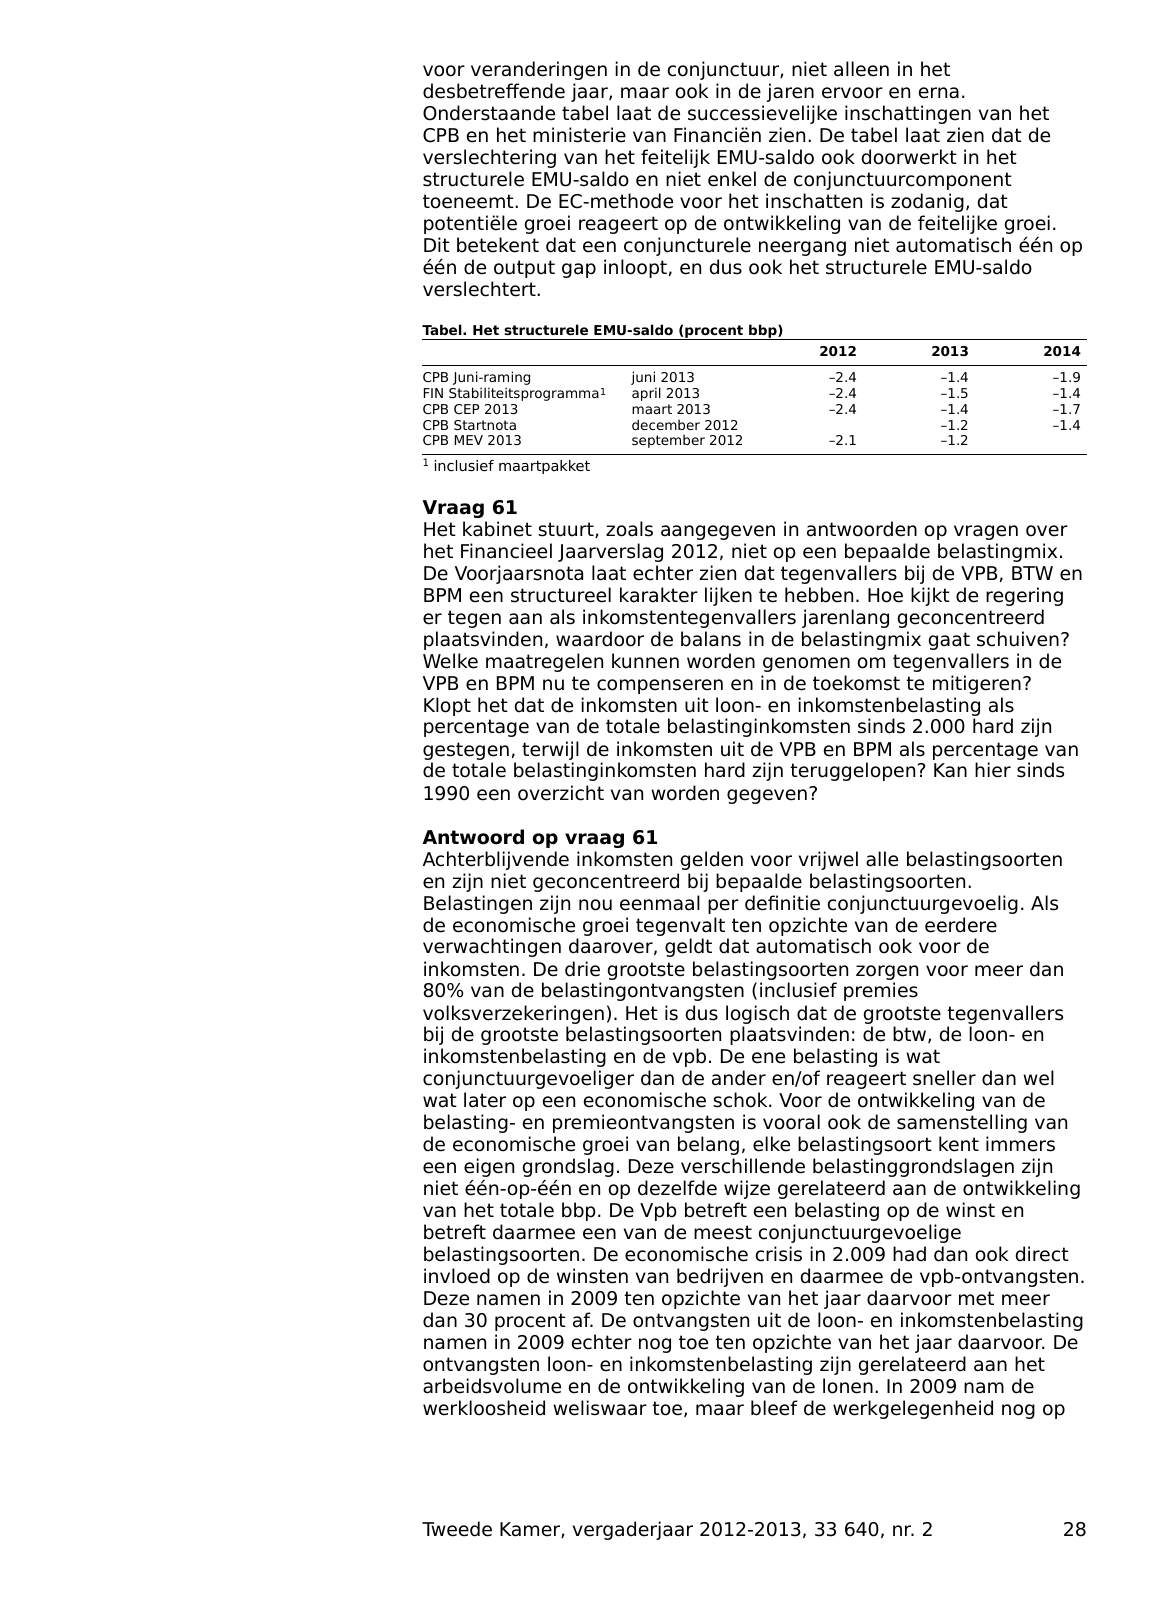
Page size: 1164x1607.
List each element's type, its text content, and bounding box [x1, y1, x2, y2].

table_cell –1.5 [863, 386, 974, 402]
table_cell [422, 340, 626, 364]
table_cell [975, 433, 1087, 454]
table_cell CPB CEP 2013 [422, 402, 626, 417]
table_cell september 2012 [626, 433, 751, 454]
table_cell –1.2 [863, 418, 974, 433]
table_cell [751, 418, 863, 433]
table_cell april 2013 [626, 386, 751, 402]
table_cell –1.4 [975, 386, 1087, 402]
table_cell –2.1 [751, 433, 863, 454]
table_cell december 2012 [626, 418, 751, 433]
table_cell –2.4 [751, 402, 863, 417]
table_cell 2012 [751, 340, 863, 364]
table_cell [626, 340, 751, 364]
table_cell juni 2013 [626, 366, 751, 386]
table_cell 2014 [975, 340, 1087, 364]
table_cell –2.4 [751, 366, 863, 386]
text Achterblijvende inkomsten gelden voor vrijwel alle belastingsoorten en zijn niet geconcentreerd bij bepaalde belastingsoorten. Belastingen zijn nou eenmaal per definitie conjunctuurgevoelig. Als de economische groei tegenvalt ten opzichte van de eerdere verwachtingen daarover, geldt dat automatisch ook voor de inkomsten. De drie grootste belastingsoorten zorgen voor meer dan 80% van de belastingontvangsten (inclusief premies volksverzekeringen). Het is dus logisch dat de grootste tegenvallers bij de grootste belastingsoorten plaatsvinden: de btw, de loon- en inkomstenbelasting en de vpb. De ene belasting is wat conjunctuurgevoeliger dan de ander en/of reageert sneller dan wel wat later op een economische schok. Voor de ontwikkeling van de belasting- en premieontvangsten is vooral ook de samenstelling van de economische groei van belang, elke belastingsoort kent immers een eigen grondslag. Deze verschillende belastinggrondslagen zijn niet één-op-één en op dezelfde wijze gerelateerd aan de ontwikkeling van het totale bbp. De Vpb betreft een belasting op de winst en betreft daarmee een van de meest conjunctuurgevoelige belastingsoorten. De economische crisis in 2.009 had dan ook direct invloed op de winsten van bedrijven en daarmee de vpb-ontvangsten. Deze namen in 2009 ten opzichte van het jaar daarvoor met meer dan 30 procent af. De ontvangsten uit de loon- en inkomstenbelasting namen in 2009 echter nog toe ten opzichte van het jaar daarvoor. De ontvangsten loon- en inkomstenbelasting zijn gerelateerd aan het arbeidsvolume en de ontwikkeling van de lonen. In 2009 nam de werkloosheid weliswaar toe, maar bleef de werkgelegenheid nog op [422, 848, 1087, 1420]
table_cell –2.4 [751, 386, 863, 402]
table_cell CPB Juni-raming [422, 366, 626, 386]
table_cell maart 2013 [626, 402, 751, 417]
table_cell –1.4 [863, 366, 974, 386]
table_cell –1.7 [975, 402, 1087, 417]
table_cell CPB Startnota [422, 418, 626, 433]
table_cell FIN Stabiliteitsprogramma1 [422, 386, 626, 402]
table_cell –1.4 [975, 418, 1087, 433]
table_cell 2013 [863, 340, 974, 364]
table_cell –1.9 [975, 366, 1087, 386]
table_cell –1.2 [863, 433, 974, 454]
text Vraag 61 [422, 497, 1087, 519]
table_header Tabel. Het structurele EMU-saldo (procent bbp) [422, 323, 1087, 338]
text voor veranderingen in de conjunctuur, niet alleen in het desbetreffende jaar, maar ook in de jaren ervoor en erna. Onderstaande tabel laat de successievelijke inschattingen van het CPB en het ministerie van Financiën zien. De tabel laat zien dat de verslechtering van het feitelijk EMU-saldo ook doorwerkt in het structurele EMU-saldo en niet enkel de conjunctuurcomponent toeneemt. De EC-methode voor het inschatten is zodanig, dat potentiële groei reageert op de ontwikkeling van de feitelijke groei. Dit betekent dat een conjuncturele neergang niet automatisch één op één de output gap inloopt, en dus ook het structurele EMU-saldo verslechtert. [422, 59, 1087, 301]
text Het kabinet stuurt, zoals aangegeven in antwoorden op vragen over het Financieel Jaarverslag 2012, niet op een bepaalde belastingmix. De Voorjaarsnota laat echter zien dat tegenvallers bij de VPB, BTW en BPM een structureel karakter lijken te hebben. Hoe kijkt de regering er tegen aan als inkomstentegenvallers jarenlang geconcentreerd plaatsvinden, waardoor de balans in de belastingmix gaat schuiven? Welke maatregelen kunnen worden genomen om tegenvallers in de VPB en BPM nu te compenseren en in de toekomst te mitigeren? Klopt het dat de inkomsten uit loon- en inkomstenbelasting als percentage van de totale belastinginkomsten sinds 2.000 hard zijn gestegen, terwijl de inkomsten uit de VPB en BPM als percentage van de totale belastinginkomsten hard zijn teruggelopen? Kan hier sinds 1990 een overzicht van worden gegeven? [422, 519, 1087, 804]
text Antwoord op vraag 61 [422, 827, 1087, 848]
table_cell –1.4 [863, 402, 974, 417]
table_cell 1 inclusief maartpakket [422, 455, 1087, 474]
table_cell CPB MEV 2013 [422, 433, 626, 454]
